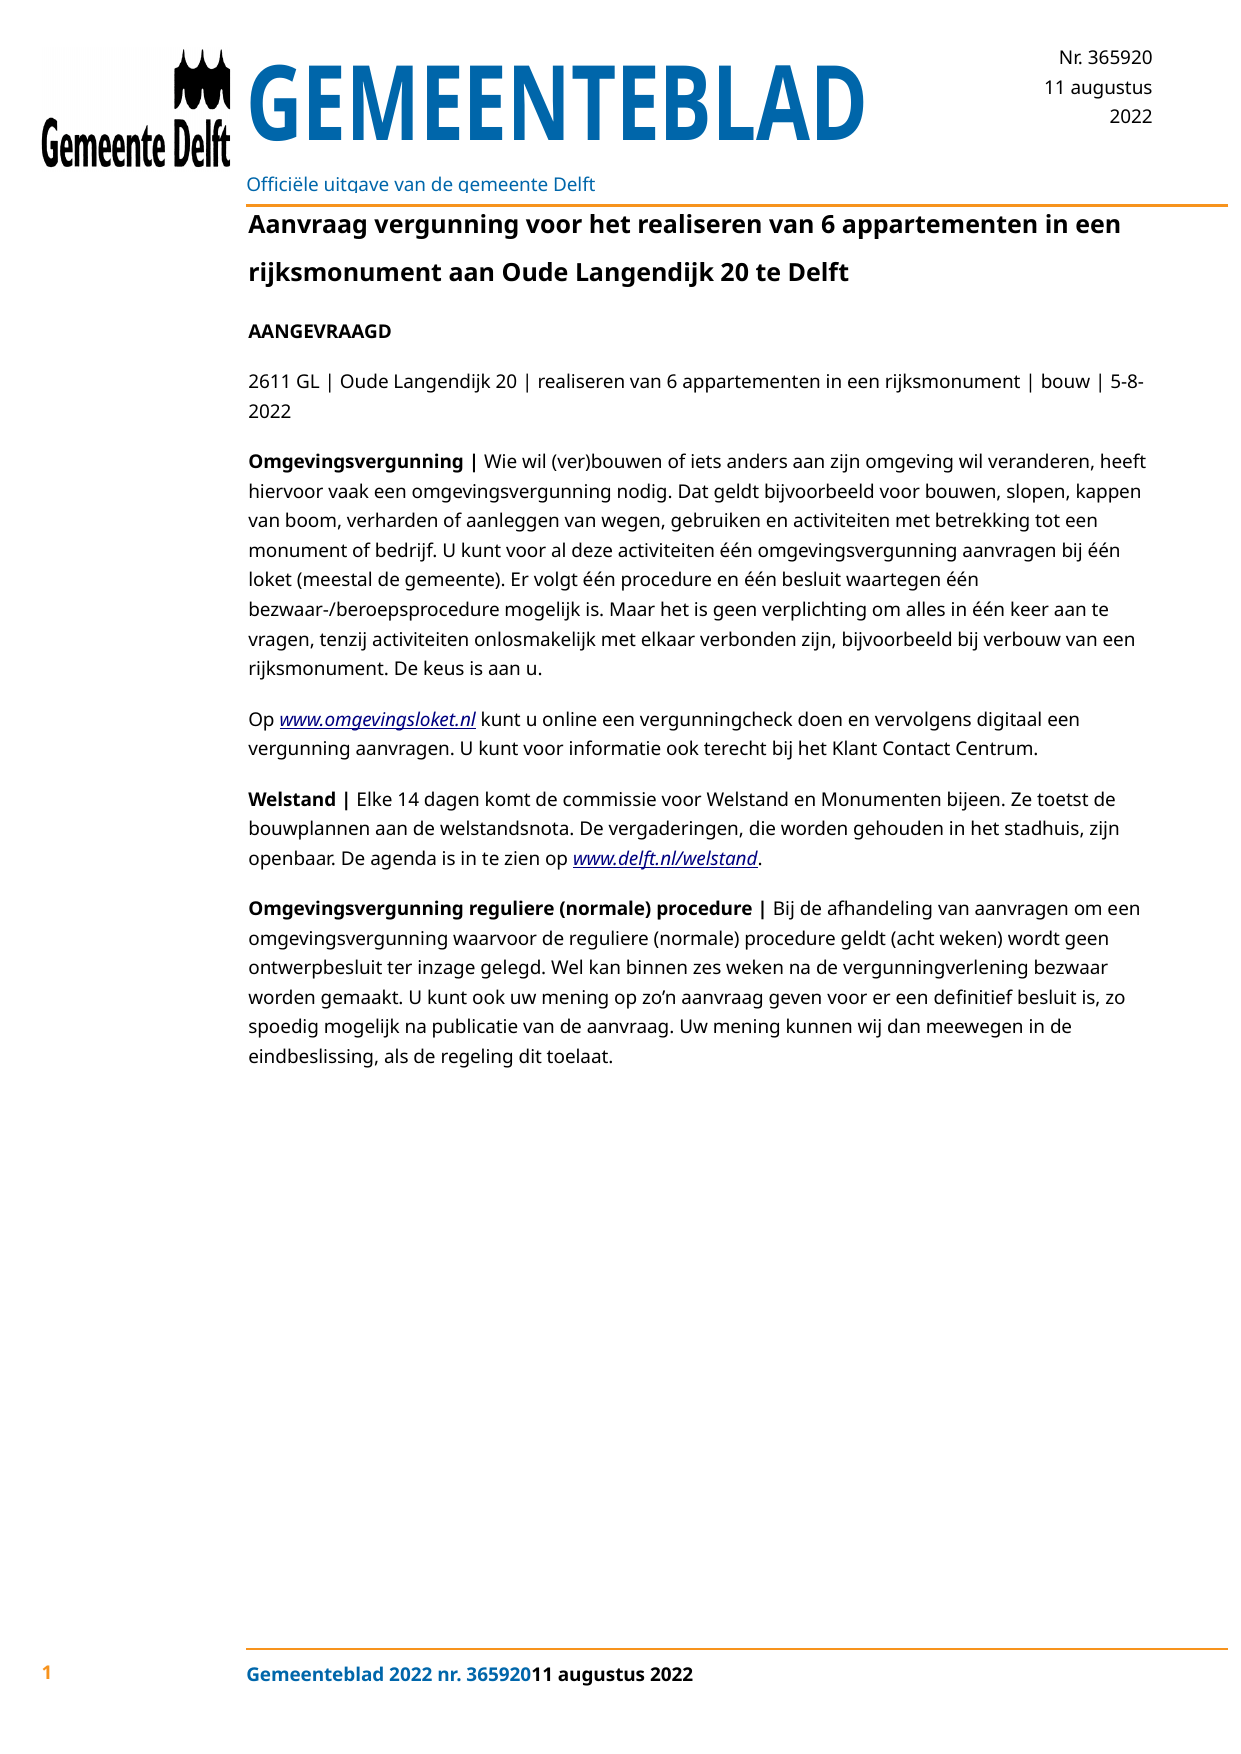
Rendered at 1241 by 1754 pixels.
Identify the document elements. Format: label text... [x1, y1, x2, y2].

text Omgevingsvergunning reguliere (normale) procedure | Bij de afhandeling van aanvragen om een omgevingsvergunning waarvoor de reguliere (normale) procedure geldt (acht weken) wordt geen ontwerpbesluit ter inzage gelegd. Wel kan binnen zes weken na de vergunningverlening bezwaar worden gemaakt. U kunt ook uw mening op zo’n aanvraag geven voor er een definitief besluit is, zo spoedig mogelijk na publicatie van de aanvraag. Uw mening kunnen wij dan meewegen in de eindbeslissing, als de regeling dit toelaat. [248, 895, 1152, 1069]
text Aanvraag vergunning voor het realiseren van 6 appartementen in een rijksmonument aan Oude Langendijk 20 te Delft [248, 207, 1152, 288]
text AANGEVRAAGD [248, 318, 1152, 344]
picture [41, 47, 231, 172]
text Op www.omgevingsloket.nl kunt u online een vergunningcheck doen en vervolgens digitaal een vergunning aanvragen. U kunt voor informatie ook terecht bij het Klant Contact Centrum. [248, 706, 1152, 761]
text Omgevingsvergunning | Wie wil (ver)bouwen of iets anders aan zijn omgeving wil veranderen, heeft hiervoor vaak een omgevingsvergunning nodig. Dat geldt bijvoorbeeld voor bouwen, slopen, kappen van boom, verharden of aanleggen van wegen, gebruiken en activiteiten met betrekking tot een monument of bedrijf. U kunt voor al deze activiteiten één omgevingsvergunning aanvragen bij één loket (meestal de gemeente). Er volgt één procedure en één besluit waartegen één bezwaar-/beroepsprocedure mogelijk is. Maar het is geen verplichting om alles in één keer aan te vragen, tenzij activiteiten onlosmakelijk met elkaar verbonden zijn, bijvoorbeeld bij verbouw van een rijksmonument. De keus is aan u. [248, 448, 1152, 681]
text 2611 GL | Oude Langendijk 20 | realiseren van 6 appartementen in een rijksmonument | bouw | 5-8-2022 [248, 368, 1152, 424]
text Welstand | Elke 14 dagen komt de commissie voor Welstand en Monumenten bijeen. Ze toetst de bouwplannen aan de welstandsnota. De vergaderingen, die worden gehouden in het stadhuis, zijn openbaar. De agenda is in te zien op www.delft.nl/welstand. [248, 786, 1152, 871]
